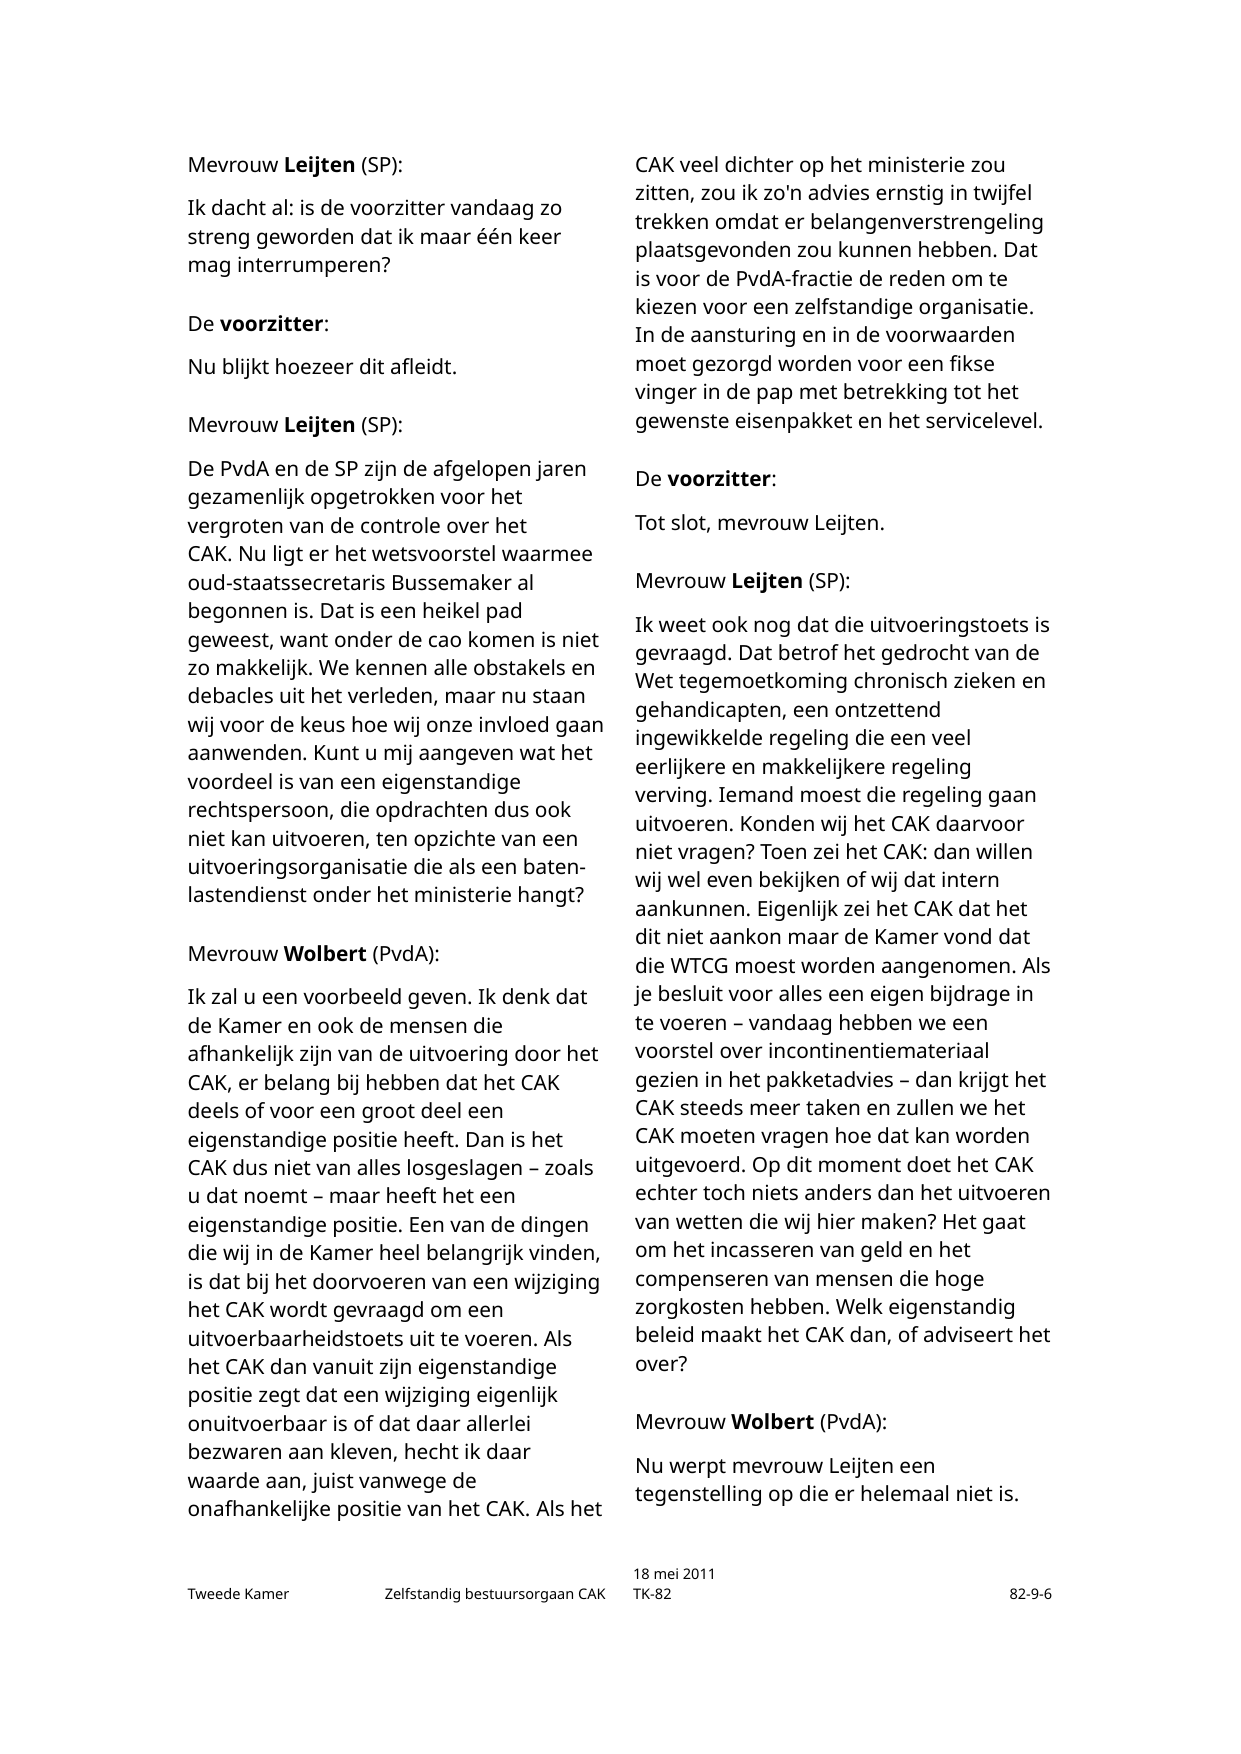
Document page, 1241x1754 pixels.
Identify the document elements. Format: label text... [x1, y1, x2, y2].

text Ik zal u een voorbeeld geven. Ik denk dat de Kamer en ook de mensen die afhankelijk zijn van de uitvoering door het CAK, er belang bij hebben dat het CAK deels of voor een groot deel een eigenstandige positie heeft. Dan is het CAK dus niet van alles losgeslagen – zoals u dat noemt – maar heeft het een eigenstandige positie. Een van de dingen die wij in de Kamer heel belangrijk vinden, is dat bij het doorvoeren van een wijziging het CAK wordt gevraagd om een uitvoerbaarheidstoets uit te voeren. Als het CAK dan vanuit zijn eigenstandige positie zegt dat een wijziging eigenlijk onuitvoerbaar is of dat daar allerlei bezwaren aan kleven, hecht ik daar waarde aan, juist vanwege de onafhankelijke positie van het CAK. Als het [187, 982, 605, 1523]
text De PvdA en de SP zijn de afgelopen jaren gezamenlijk opgetrokken voor het vergroten van de controle over het CAK. Nu ligt er het wetsvoorstel waarmee oud-staatssecretaris Bussemaker al begonnen is. Dat is een heikel pad geweest, want onder de cao komen is niet zo makkelijk. We kennen alle obstakels en debacles uit het verleden, maar nu staan wij voor de keus hoe wij onze invloed gaan aanwenden. Kunt u mij aangeven wat het voordeel is van een eigenstandige rechtspersoon, die opdrachten dus ook niet kan uitvoeren, ten opzichte van een uitvoeringsorganisatie die als een baten-lastendienst onder het ministerie hangt? [187, 454, 605, 909]
text Mevrouw Leijten (SP): [187, 150, 605, 178]
text CAK veel dichter op het ministerie zou zitten, zou ik zo'n advies ernstig in twijfel trekken omdat er belangenverstrengeling plaatsgevonden zou kunnen hebben. Dat is voor de PvdA-fractie de reden om te kiezen voor een zelfstandige organisatie. In de aansturing en in de voorwaarden moet gezorgd worden voor een fikse vinger in de pap met betrekking tot het gewenste eisenpakket en het servicelevel. [635, 150, 1053, 434]
text Nu werpt mevrouw Leijten een tegenstelling op die er helemaal niet is. [635, 1451, 1053, 1508]
text Mevrouw Wolbert (PvdA): [635, 1407, 1053, 1436]
text Mevrouw Leijten (SP): [635, 566, 1053, 595]
text De voorzitter: [635, 464, 1053, 493]
text Ik dacht al: is de voorzitter vandaag zo streng geworden dat ik maar één keer mag interrumperen? [187, 193, 605, 279]
text Nu blijkt hoezeer dit afleidt. [187, 352, 605, 381]
text Ik weet ook nog dat die uitvoeringstoets is gevraagd. Dat betrof het gedrocht van de Wet tegemoetkoming chronisch zieken en gehandicapten, een ontzettend ingewikkelde regeling die een veel eerlijkere en makkelijkere regeling verving. Iemand moest die regeling gaan uitvoeren. Konden wij het CAK daarvoor niet vragen? Toen zei het CAK: dan willen wij wel even bekijken of wij dat intern aankunnen. Eigenlijk zei het CAK dat het dit niet aankon maar de Kamer vond dat die WTCG moest worden aangenomen. Als je besluit voor alles een eigen bijdrage in te voeren – vandaag hebben we een voorstel over incontinentiemateriaal gezien in het pakketadvies – dan krijgt het CAK steeds meer taken en zullen we het CAK moeten vragen hoe dat kan worden uitgevoerd. Op dit moment doet het CAK echter toch niets anders dan het uitvoeren van wetten die wij hier maken? Het gaat om het incasseren van geld en het compenseren van mensen die hoge zorgkosten hebben. Welk eigenstandig beleid maakt het CAK dan, of adviseert het over? [635, 610, 1053, 1377]
text De voorzitter: [187, 309, 605, 337]
text Mevrouw Leijten (SP): [187, 411, 605, 439]
text Mevrouw Wolbert (PvdA): [187, 939, 605, 967]
text Tot slot, mevrouw Leijten. [635, 508, 1053, 536]
